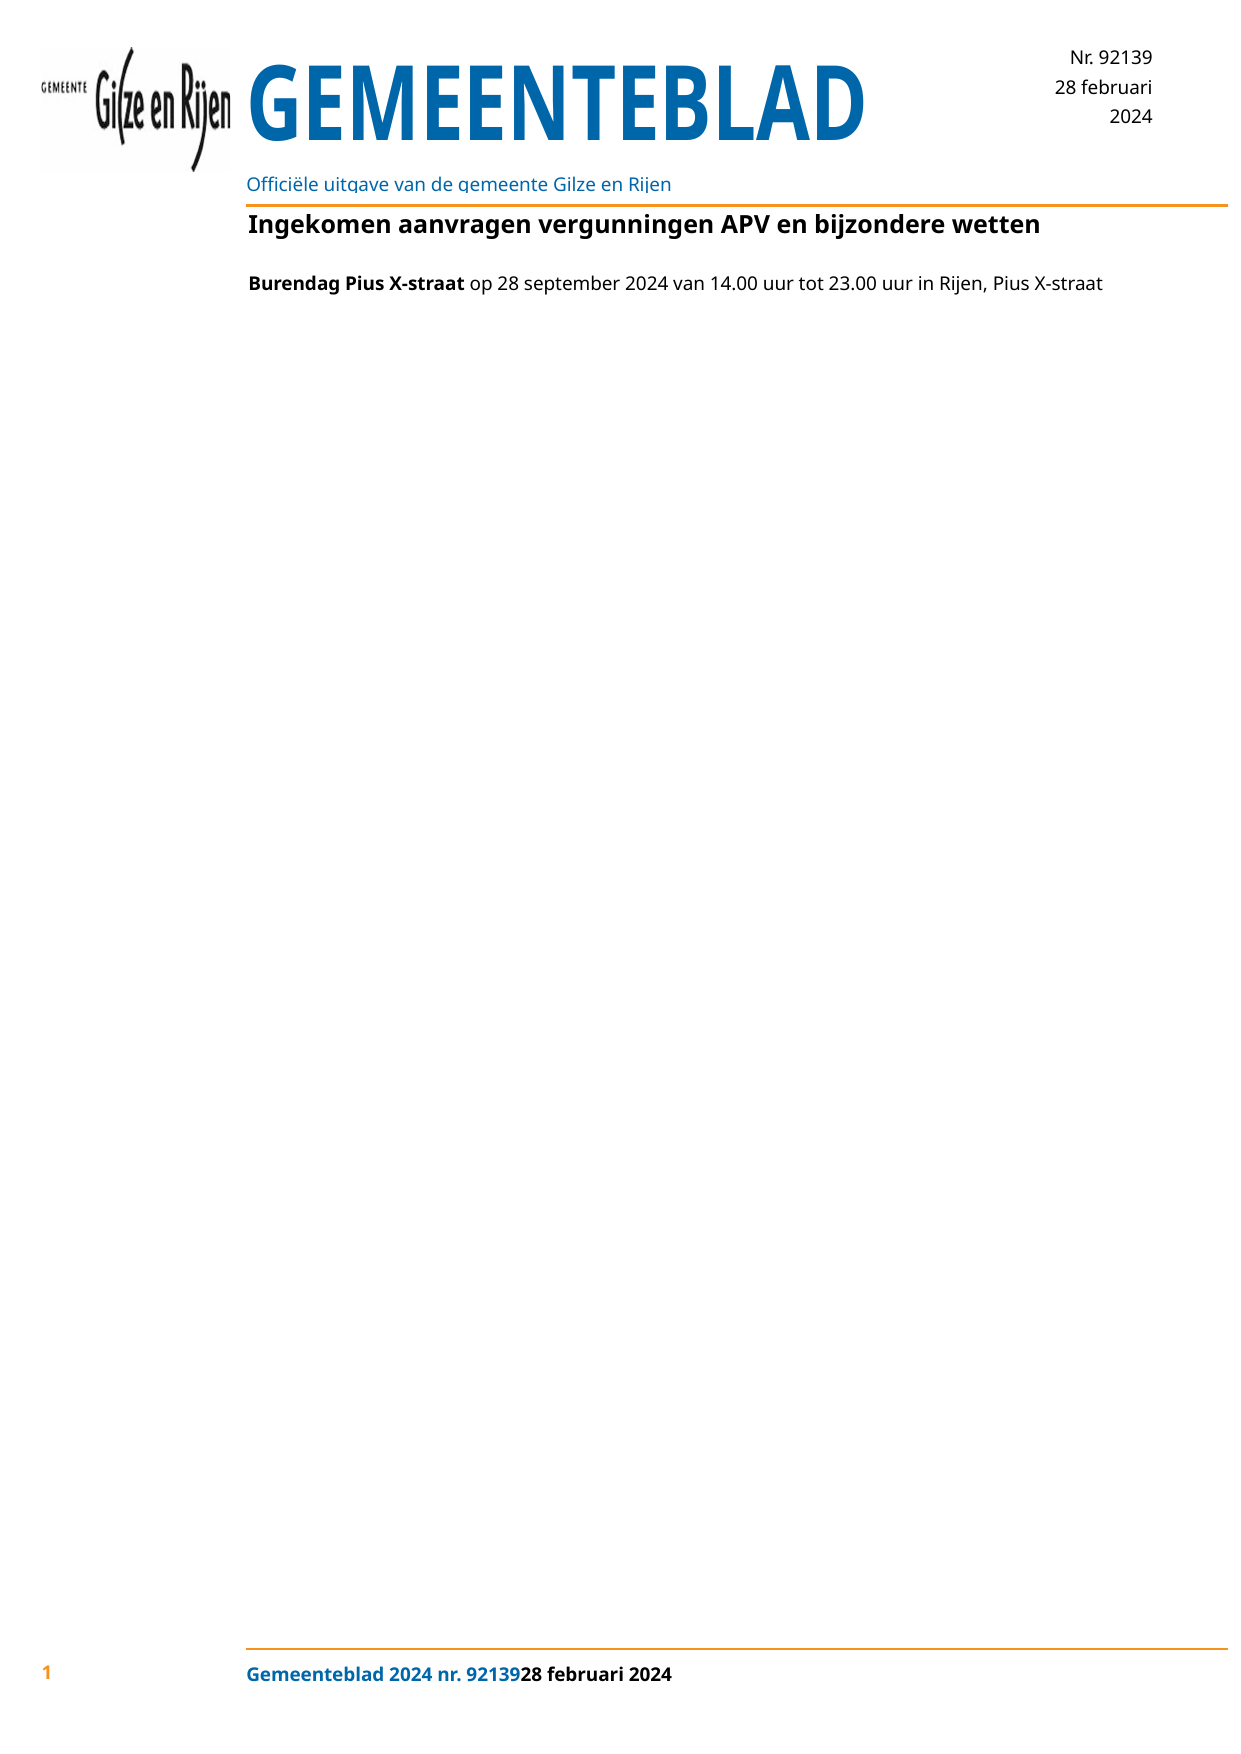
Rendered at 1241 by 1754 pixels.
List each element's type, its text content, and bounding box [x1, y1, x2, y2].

picture [41, 47, 231, 172]
text Ingekomen aanvragen vergunningen APV en bijzondere wetten [248, 207, 1152, 241]
text Burendag Pius X-straat op 28 september 2024 van 14.00 uur tot 23.00 uur in Rijen, Pius X-straat [248, 270, 1152, 296]
